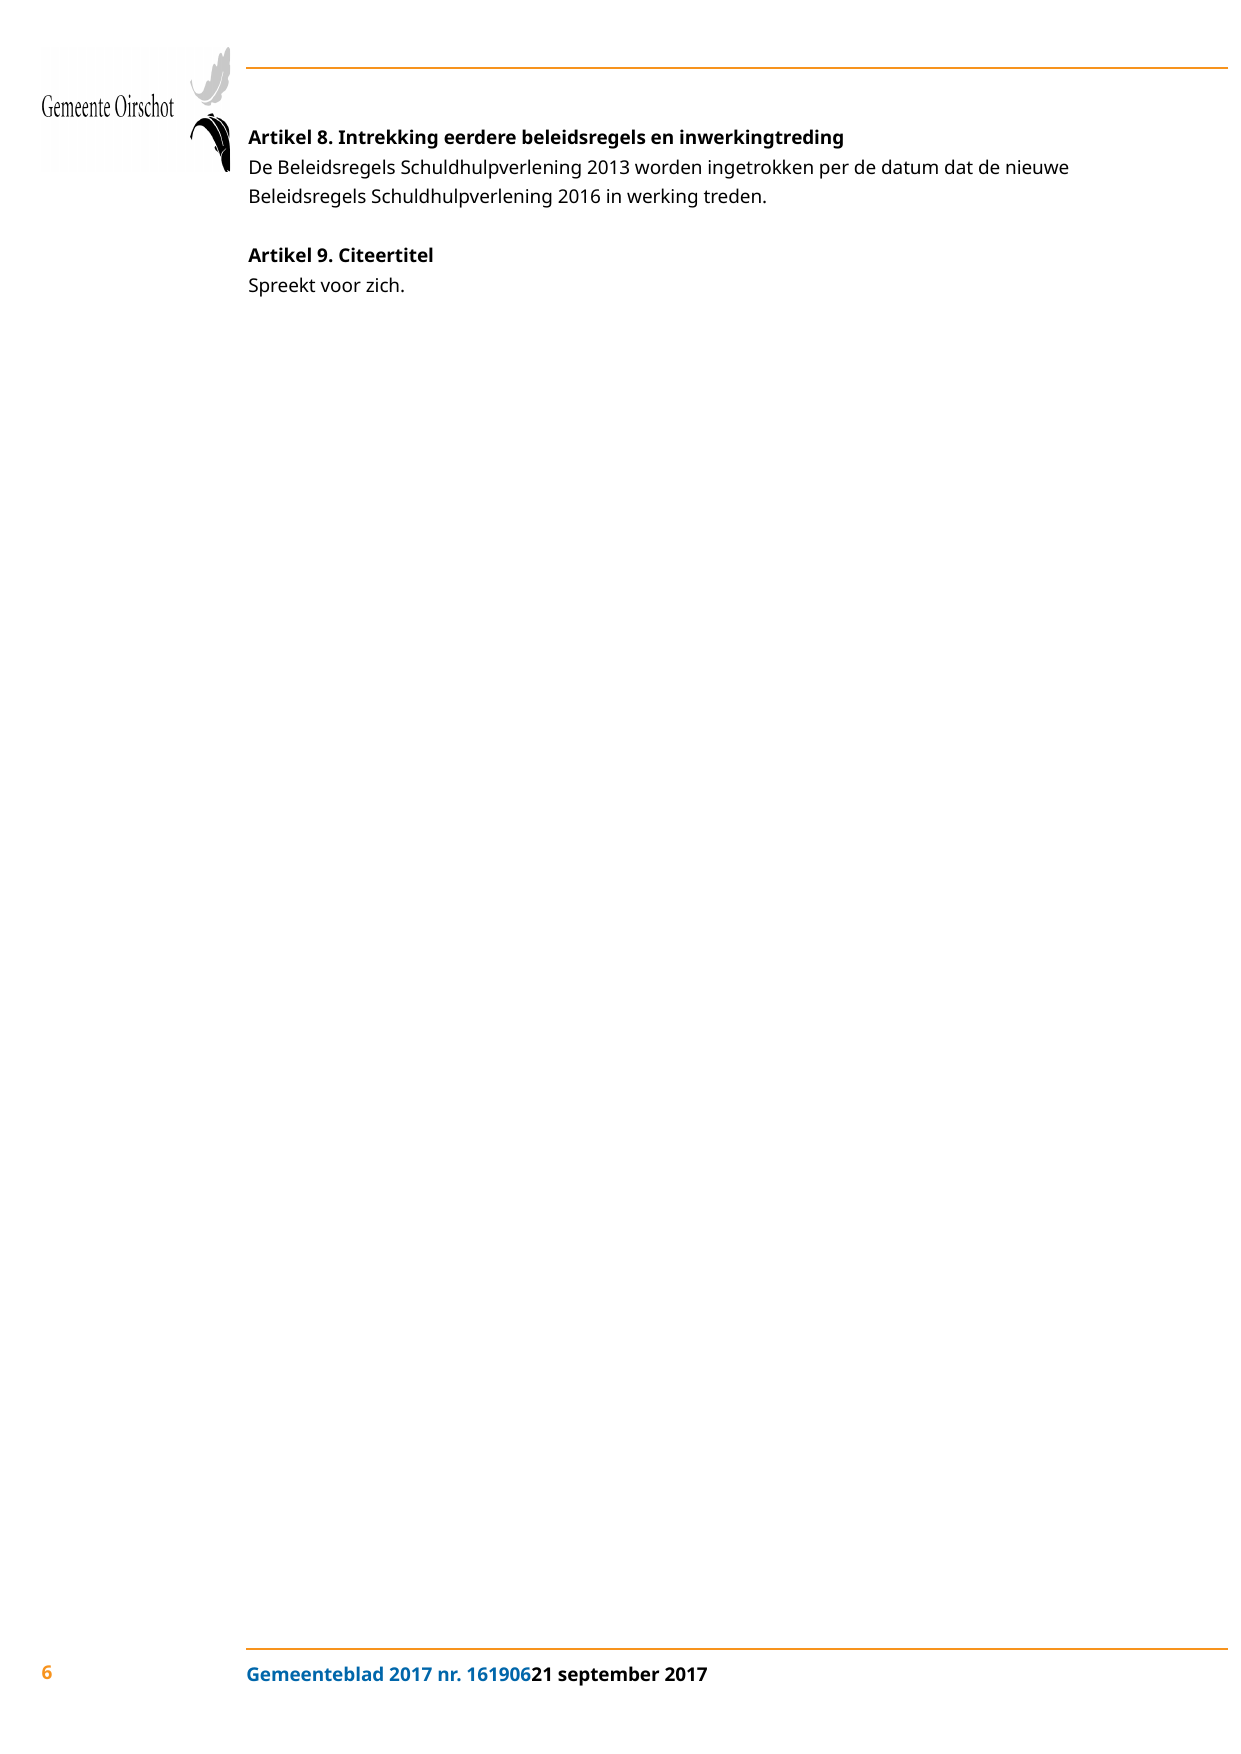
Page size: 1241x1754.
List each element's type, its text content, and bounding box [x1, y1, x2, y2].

text De Beleidsregels Schuldhulpverlening 2013 worden ingetrokken per de datum dat de nieuwe Beleidsregels Schuldhulpverlening 2016 in werking treden. [248, 154, 1152, 209]
picture [41, 47, 231, 172]
text Spreekt voor zich. [248, 272, 1152, 298]
text Artikel 8. Intrekking eerdere beleidsregels en inwerkingtreding [248, 124, 1152, 150]
text Artikel 9. Citeertitel [248, 243, 1152, 268]
